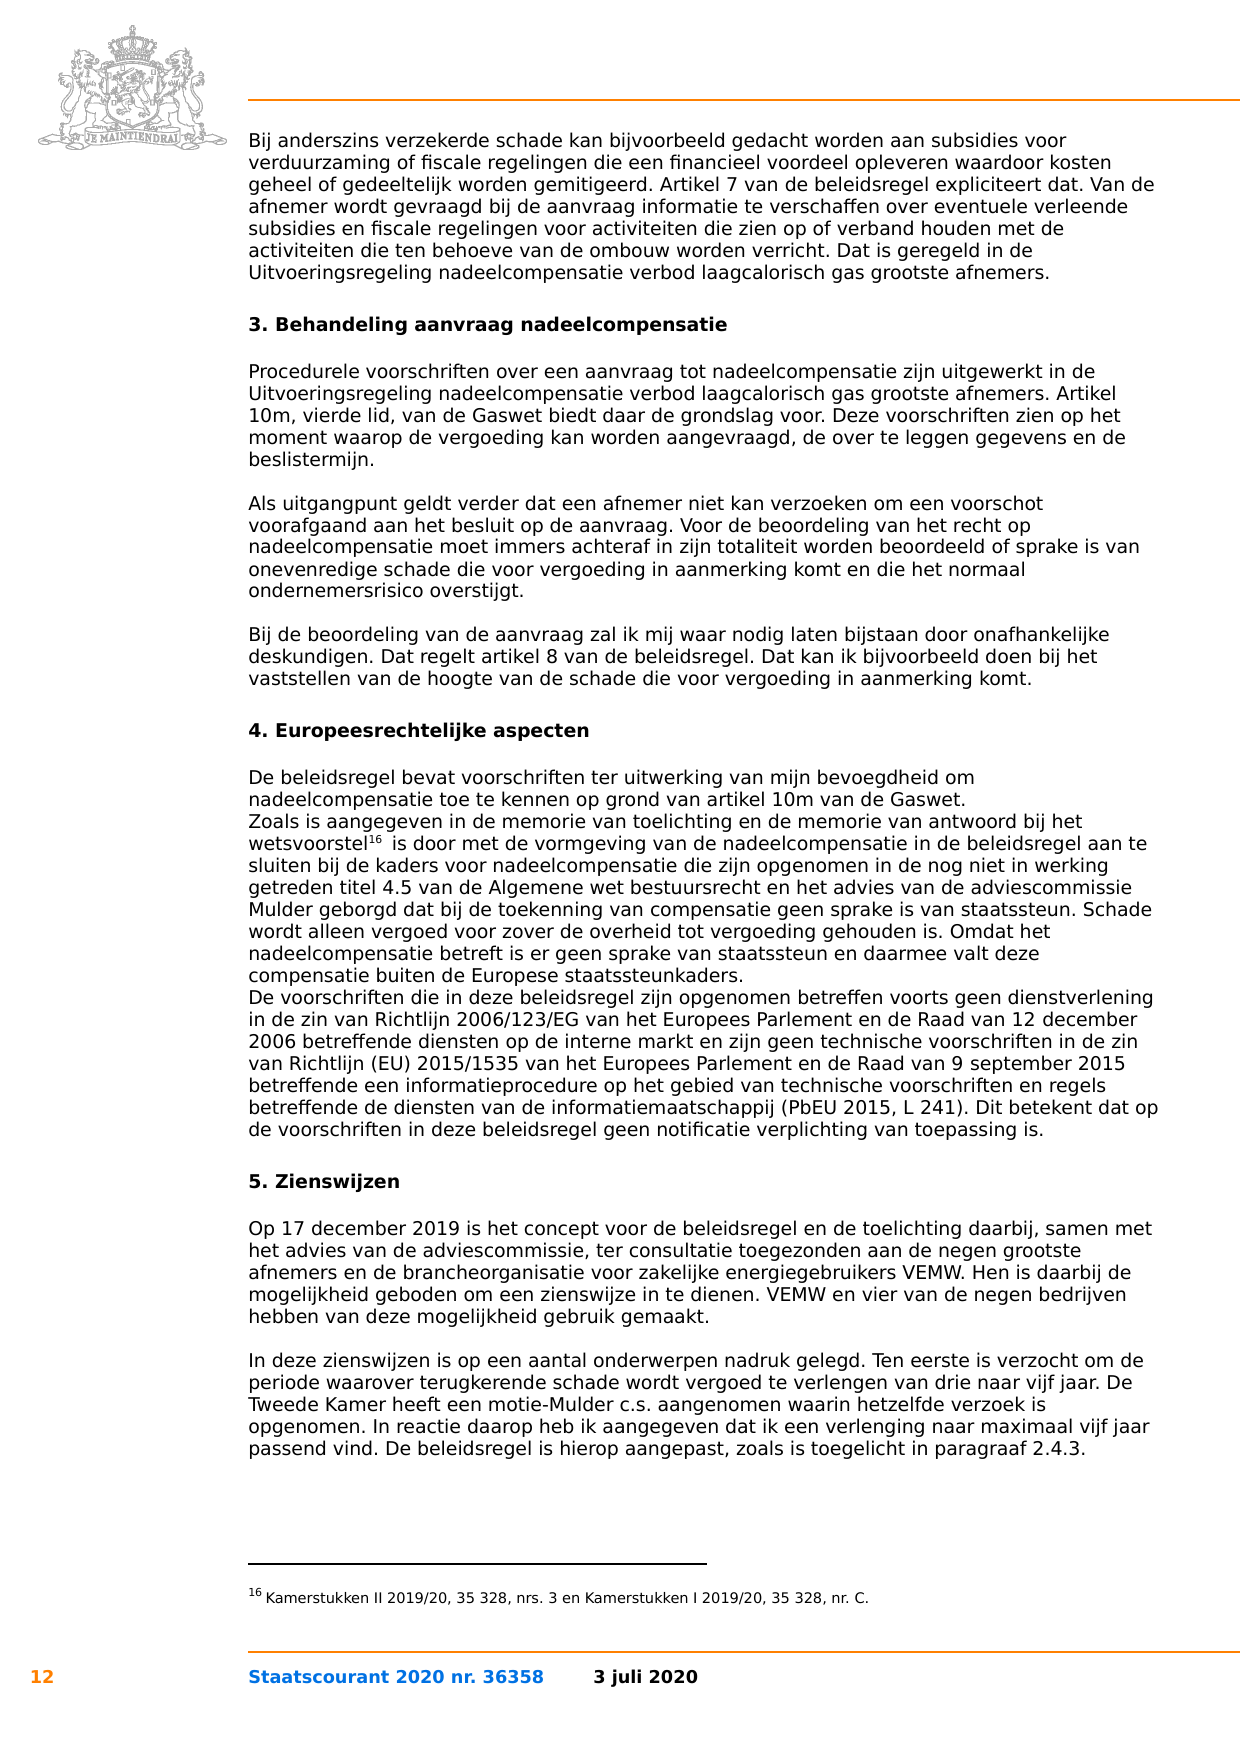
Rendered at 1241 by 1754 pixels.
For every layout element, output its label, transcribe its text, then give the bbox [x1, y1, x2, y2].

text De beleidsregel bevat voorschriften ter uitwerking van mijn bevoegdheid om nadeelcompensatie toe te kennen op grond van artikel 10m van de Gaswet. [248, 767, 1163, 811]
subtitle 5. Zienswijzen [248, 1171, 1163, 1193]
picture [38, 25, 227, 150]
text Bij de beoordeling van de aanvraag zal ik mij waar nodig laten bijstaan door onafhankelijke deskundigen. Dat regelt artikel 8 van de beleidsregel. Dat kan ik bijvoorbeeld doen bij het vaststellen van de hoogte van de schade die voor vergoeding in aanmerking komt. [248, 624, 1163, 690]
text Bij anderszins verzekerde schade kan bijvoorbeeld gedacht worden aan subsidies voor verduurzaming of fiscale regelingen die een financieel voordeel opleveren waardoor kosten geheel of gedeeltelijk worden gemitigeerd. Artikel 7 van de beleidsregel expliciteert dat. Van de afnemer wordt gevraagd bij de aanvraag informatie te verschaffen over eventuele verleende subsidies en fiscale regelingen voor activiteiten die zien op of verband houden met de activiteiten die ten behoeve van de ombouw worden verricht. Dat is geregeld in de Uitvoeringsregeling nadeelcompensatie verbod laagcalorisch gas grootste afnemers. [248, 130, 1163, 284]
text Op 17 december 2019 is het concept voor de beleidsregel en de toelichting daarbij, samen met het advies van de adviescommissie, ter consultatie toegezonden aan de negen grootste afnemers en de brancheorganisatie voor zakelijke energiegebruikers VEMW. Hen is daarbij de mogelijkheid geboden om een zienswijze in te dienen. VEMW en vier van de negen bedrijven hebben van deze mogelijkheid gebruik gemaakt. [248, 1218, 1163, 1328]
subtitle 3. Behandeling aanvraag nadeelcompensatie [248, 314, 1163, 336]
text Als uitgangpunt geldt verder dat een afnemer niet kan verzoeken om een voorschot voorafgaand aan het besluit op de aanvraag. Voor de beoordeling van het recht op nadeelcompensatie moet immers achteraf in zijn totaliteit worden beoordeeld of sprake is van onevenredige schade die voor vergoeding in aanmerking komt en die het normaal ondernemersrisico overstijgt. [248, 492, 1163, 602]
text De voorschriften die in deze beleidsregel zijn opgenomen betreffen voorts geen dienstverlening in de zin van Richtlijn 2006/123/EG van het Europees Parlement en de Raad van 12 december 2006 betreffende diensten op de interne markt en zijn geen technische voorschriften in de zin van Richtlijn (EU) 2015/1535 van het Europees Parlement en de Raad van 9 september 2015 betreffende een informatieprocedure op het gebied van technische voorschriften en regels betreffende de diensten van de informatiemaatschappij (PbEU 2015, L 241). Dit betekent dat op de voorschriften in deze beleidsregel geen notificatie verplichting van toepassing is. [248, 987, 1163, 1141]
subtitle 4. Europeesrechtelijke aspecten [248, 720, 1163, 742]
text Kamerstukken II 2019/20, 35 328, nrs. 3 en Kamerstukken I 2019/20, 35 328, nr. C. [248, 1586, 1163, 1608]
text Zoals is aangegeven in de memorie van toelichting en de memorie van antwoord bij het wetsvoorstel is door met de vormgeving van de nadeelcompensatie in de beleidsregel aan te sluiten bij de kaders voor nadeelcompensatie die zijn opgenomen in de nog niet in werking getreden titel 4.5 van de Algemene wet bestuursrecht en het advies van de adviescommissie Mulder geborgd dat bij de toekenning van compensatie geen sprake is van staatssteun. Schade wordt alleen vergoed voor zover de overheid tot vergoeding gehouden is. Omdat het nadeelcompensatie betreft is er geen sprake van staatssteun en daarmee valt deze compensatie buiten de Europese staatssteunkaders. [248, 811, 1163, 987]
text In deze zienswijzen is op een aantal onderwerpen nadruk gelegd. Ten eerste is verzocht om de periode waarover terugkerende schade wordt vergoed te verlengen van drie naar vijf jaar. De Tweede Kamer heeft een motie-Mulder c.s. aangenomen waarin hetzelfde verzoek is opgenomen. In reactie daarop heb ik aangegeven dat ik een verlenging naar maximaal vijf jaar passend vind. De beleidsregel is hierop aangepast, zoals is toegelicht in paragraaf 2.4.3. [248, 1349, 1163, 1459]
text Procedurele voorschriften over een aanvraag tot nadeelcompensatie zijn uitgewerkt in de Uitvoeringsregeling nadeelcompensatie verbod laagcalorisch gas grootste afnemers. Artikel 10m, vierde lid, van de Gaswet biedt daar de grondslag voor. Deze voorschriften zien op het moment waarop de vergoeding kan worden aangevraagd, de over te leggen gegevens en de beslistermijn. [248, 361, 1163, 471]
